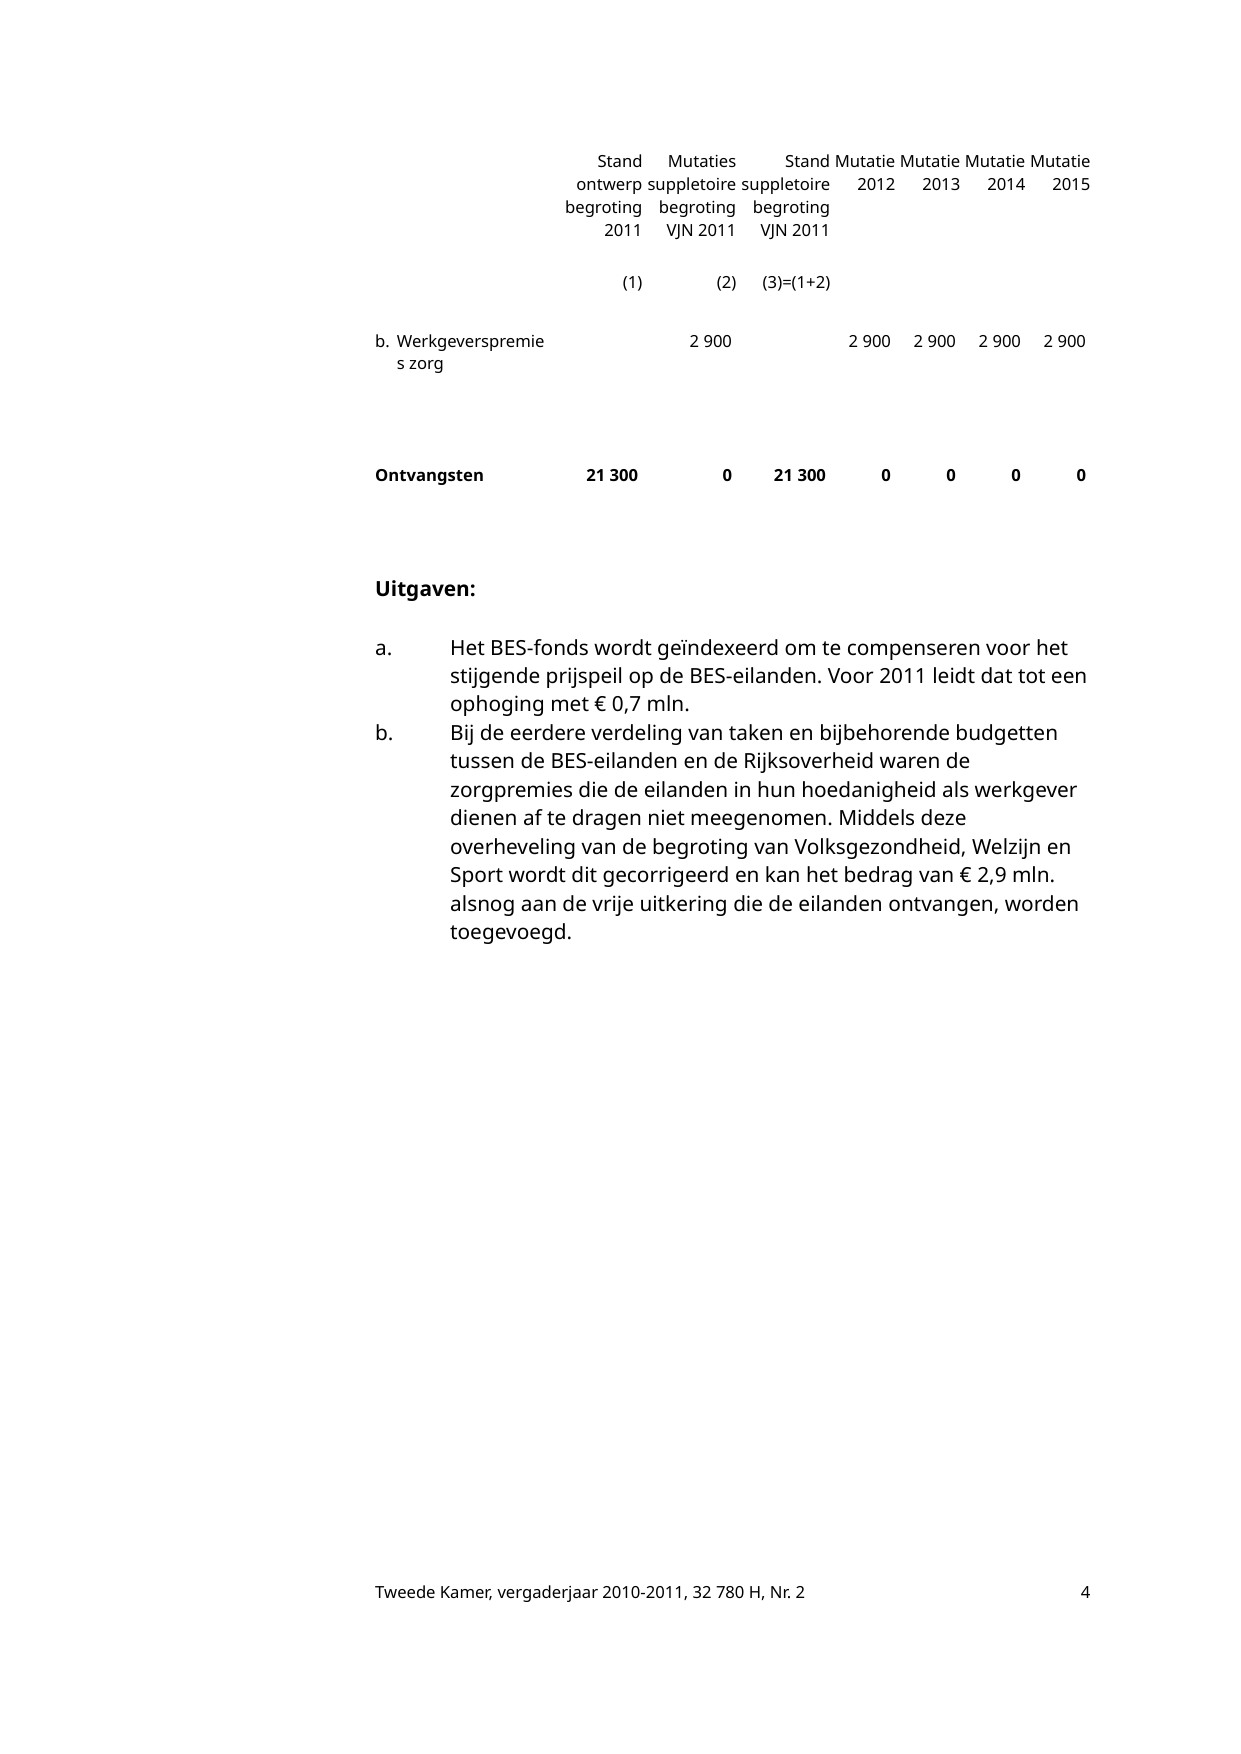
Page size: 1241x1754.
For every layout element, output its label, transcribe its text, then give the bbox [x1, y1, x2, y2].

table_cell 2 900 [960, 329, 1025, 405]
table_cell Ontvangsten [375, 463, 548, 516]
table_cell [1025, 405, 1090, 463]
table_cell [736, 329, 830, 405]
table_cell [830, 271, 895, 329]
table_header Mutatie 2012 [830, 150, 895, 271]
table_cell b. [375, 329, 397, 405]
table_cell [642, 405, 736, 463]
table_header Mutatie 2015 [1025, 150, 1090, 271]
table_cell [548, 405, 642, 463]
table_cell (2) [642, 271, 736, 329]
table_header Mutaties suppletoire begroting VJN 2011 [642, 150, 736, 271]
table_cell [895, 271, 960, 329]
table_header Mutatie 2014 [960, 150, 1025, 271]
table_cell 0 [895, 463, 960, 516]
table_cell 0 [830, 463, 895, 516]
table_cell [397, 405, 548, 463]
table_cell (1) [548, 271, 642, 329]
table_cell [736, 405, 830, 463]
table_cell [397, 271, 548, 329]
table_cell [960, 271, 1025, 329]
text Uitgaven: [375, 574, 1090, 603]
table_cell [375, 405, 397, 463]
table_header [375, 150, 397, 271]
table_cell 21 300 [548, 463, 642, 516]
table_cell 2 900 [830, 329, 895, 405]
table_cell 0 [1025, 463, 1090, 516]
table_cell [375, 271, 397, 329]
table_cell 0 [960, 463, 1025, 516]
table_cell 2 900 [642, 329, 736, 405]
table_cell 2 900 [895, 329, 960, 405]
table_header Stand suppletoire begroting VJN 2011 [736, 150, 830, 271]
table_cell [830, 405, 895, 463]
table_cell [895, 405, 960, 463]
table_cell [960, 405, 1025, 463]
table_cell (3)=(1+2) [736, 271, 830, 329]
table_cell 21 300 [736, 463, 830, 516]
table_cell 0 [642, 463, 736, 516]
table_cell 2 900 [1025, 329, 1090, 405]
table_header Mutatie 2013 [895, 150, 960, 271]
list Het BES-fonds wordt geïndexeerd om te compenseren voor het stijgende prijspeil op de BES-eilanden. Voor 2011 leidt dat tot een ophoging met € 0,7 mln. [375, 633, 1090, 718]
table_cell Werkgeverspremies zorg [397, 329, 548, 405]
table_header Stand ontwerp begroting 2011 [548, 150, 642, 271]
table_cell [1025, 271, 1090, 329]
table_header [397, 150, 548, 271]
table_cell [548, 329, 642, 405]
list Bij de eerdere verdeling van taken en bijbehorende budgetten tussen de BES-eilanden en de Rijksoverheid waren de zorgpremies die de eilanden in hun hoedanigheid als werkgever dienen af te dragen niet meegenomen. Middels deze overheveling van de begroting van Volksgezondheid, Welzijn en Sport wordt dit gecorrigeerd en kan het bedrag van € 2,9 mln. alsnog aan de vrije uitkering die de eilanden ontvangen, worden toegevoegd. [375, 718, 1090, 946]
